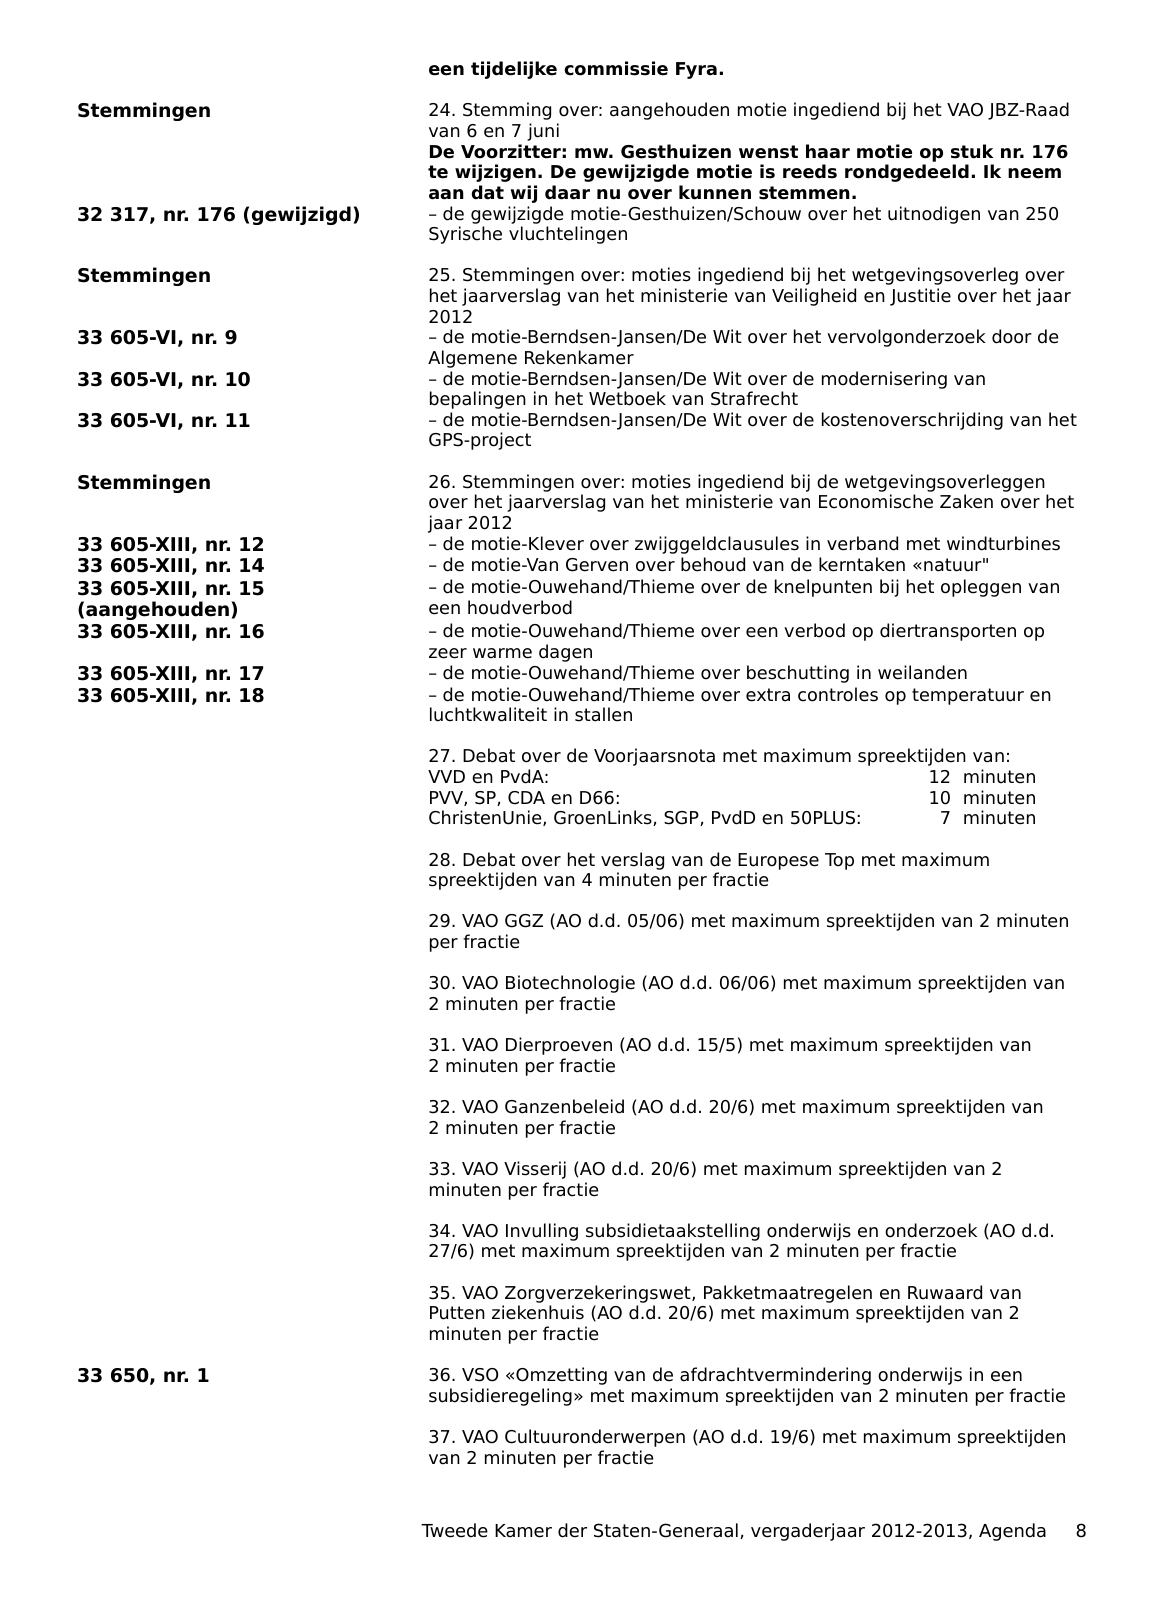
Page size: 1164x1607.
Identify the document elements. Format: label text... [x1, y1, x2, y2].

table_cell [77, 1035, 404, 1076]
table_cell [405, 1262, 422, 1283]
table_cell [405, 685, 422, 726]
table_cell [422, 1076, 1087, 1097]
table_cell [405, 410, 422, 451]
table_cell minuten [957, 788, 1087, 808]
table_cell [77, 911, 404, 953]
table_cell [405, 891, 422, 911]
table_cell [77, 746, 404, 767]
table_cell – de motie-Berndsen-Jansen/De Wit over de modernisering van bepalingen in het Wetboek van Strafrecht [422, 369, 1087, 410]
table_cell [405, 1406, 422, 1427]
table_cell 33 605-XIII, nr. 14 [77, 555, 404, 577]
table_cell [77, 726, 404, 746]
table_cell 37. VAO Cultuuronderwerpen (AO d.d. 19/6) met maximum spreektijden van 2 minuten per fractie [422, 1427, 1087, 1468]
table_cell 33. VAO Visserij (AO d.d. 20/6) met maximum spreektijden van 2 minuten per fractie [422, 1159, 1087, 1200]
table_cell 33 605-XIII, nr. 17 [77, 663, 404, 684]
table_cell [422, 829, 1087, 849]
table_cell [422, 1015, 1087, 1035]
table_cell [405, 726, 422, 746]
table_cell [77, 808, 404, 829]
table_cell – de motie-Ouwehand/Thieme over de knelpunten bij het opleggen van een houdverbod [422, 578, 1087, 621]
table_cell [405, 265, 422, 327]
table_cell 34. VAO Invulling subsidietaakstelling onderwijs en onderzoek (AO d.d. 27/6) met maximum spreektijden van 2 minuten per fractie [422, 1221, 1087, 1262]
table_cell – de motie-Klever over zwijggeldclausules in verband met windturbines [422, 534, 1087, 555]
table_cell [405, 59, 422, 80]
table_cell 28. Debat over het verslag van de Europese Top met maximum spreektijden van 4 minuten per fractie [422, 850, 1087, 891]
table_cell minuten [957, 767, 1087, 788]
table_cell 32 317, nr. 176 (gewijzigd) [77, 204, 404, 245]
table_cell – de motie-Van Gerven over behoud van de kerntaken «natuur" [422, 555, 1087, 577]
table_cell [405, 663, 422, 684]
table_cell [405, 1035, 422, 1076]
table_cell [405, 204, 422, 245]
table_cell 29. VAO GGZ (AO d.d. 05/06) met maximum spreektijden van 2 minuten per fractie [422, 911, 1087, 953]
table_cell [77, 1406, 404, 1427]
table_cell [405, 1427, 422, 1468]
table_cell [422, 953, 1087, 973]
table_cell [77, 142, 404, 203]
table_cell Stemmingen [77, 100, 404, 142]
table_cell 7 [883, 808, 957, 829]
table_cell [405, 472, 422, 533]
table_cell [405, 808, 422, 829]
table_cell [422, 1138, 1087, 1159]
table_cell [77, 1076, 404, 1097]
table_cell [405, 451, 422, 472]
table_cell 33 605-VI, nr. 11 [77, 410, 404, 451]
table_cell [77, 1221, 404, 1262]
table_cell 33 650, nr. 1 [77, 1365, 404, 1406]
table_cell [77, 1200, 404, 1221]
table_cell – de motie-Ouwehand/Thieme over beschutting in weilanden [422, 663, 1087, 684]
table_cell [405, 100, 422, 142]
table_cell [77, 973, 404, 1014]
table_cell een tijdelijke commissie Fyra. [422, 59, 1087, 80]
table_cell [77, 829, 404, 849]
table_cell [422, 1262, 1087, 1283]
table_cell [422, 1345, 1087, 1365]
table_cell minuten [957, 808, 1087, 829]
table_cell [405, 767, 422, 788]
table_cell [405, 953, 422, 973]
table_cell [405, 850, 422, 891]
table_cell ChristenUnie, GroenLinks, SGP, PvdD en 50PLUS: [422, 808, 883, 829]
table_cell Stemmingen [77, 265, 404, 327]
table_cell – de motie-Berndsen-Jansen/De Wit over het vervolgonderzoek door de Algemene Rekenkamer [422, 327, 1087, 368]
table_cell [405, 1283, 422, 1344]
table_cell [405, 534, 422, 555]
table_cell [405, 829, 422, 849]
table_cell 33 605-VI, nr. 9 [77, 327, 404, 368]
table_cell [405, 1076, 422, 1097]
table_cell [405, 1365, 422, 1406]
table_cell [405, 1345, 422, 1365]
table_cell [77, 953, 404, 973]
table_cell – de gewijzigde motie-Gesthuizen/Schouw over het uitnodigen van 250 Syrische vluchtelingen [422, 204, 1087, 245]
table_cell [405, 555, 422, 577]
table_cell [405, 578, 422, 621]
table_cell [405, 973, 422, 1014]
table_cell [405, 327, 422, 368]
table_cell 33 605-XIII, nr. 16 [77, 621, 404, 663]
table_cell [405, 746, 422, 767]
table_cell 12 [883, 767, 957, 788]
table_cell – de motie-Berndsen-Jansen/De Wit over de kostenoverschrijding van het GPS-project [422, 410, 1087, 451]
table_cell 33 605-VI, nr. 10 [77, 369, 404, 410]
table_cell [405, 142, 422, 203]
table_cell [77, 1345, 404, 1365]
table_cell [405, 1200, 422, 1221]
table_cell [77, 788, 404, 808]
table_cell 27. Debat over de Voorjaarsnota met maximum spreektijden van: [422, 746, 1087, 767]
table_cell [77, 1138, 404, 1159]
table_cell 10 [883, 788, 957, 808]
table_cell 25. Stemmingen over: moties ingediend bij het wetgevingsoverleg over het jaarverslag van het ministerie van Veiligheid en Justitie over het jaar 2012 [422, 265, 1087, 327]
table_cell 35. VAO Zorgverzekeringswet, Pakketmaatregelen en Ruwaard van Putten ziekenhuis (AO d.d. 20/6) met maximum spreektijden van 2 minuten per fractie [422, 1283, 1087, 1344]
table_cell [77, 245, 404, 265]
table_cell [422, 891, 1087, 911]
table_cell [422, 451, 1087, 472]
table_cell [77, 59, 404, 80]
table_cell [77, 891, 404, 911]
table_cell Stemmingen [77, 472, 404, 533]
table_cell [77, 451, 404, 472]
table_cell [405, 245, 422, 265]
table_cell [405, 911, 422, 953]
table_cell 36. VSO «Omzetting van de afdrachtvermindering onderwijs in een subsidieregeling» met maximum spreektijden van 2 minuten per fractie [422, 1365, 1087, 1406]
table_cell [405, 80, 422, 100]
table_cell [77, 1283, 404, 1344]
table_cell [405, 1138, 422, 1159]
table_cell 30. VAO Biotechnologie (AO d.d. 06/06) met maximum spreektijden van 2 minuten per fractie [422, 973, 1087, 1014]
table_cell VVD en PvdA: [422, 767, 883, 788]
table_cell PVV, SP, CDA en D66: [422, 788, 883, 808]
table_cell 33 605-XIII, nr. 18 [77, 685, 404, 726]
table_cell – de motie-Ouwehand/Thieme over extra controles op temperatuur en luchtkwaliteit in stallen [422, 685, 1087, 726]
table_cell [77, 1015, 404, 1035]
table_cell [422, 1200, 1087, 1221]
table_cell [422, 1406, 1087, 1427]
table_cell [77, 1262, 404, 1283]
table_cell [422, 80, 1087, 100]
table_cell [405, 1097, 422, 1138]
table_cell [77, 850, 404, 891]
table_cell [405, 1159, 422, 1200]
table_cell 26. Stemmingen over: moties ingediend bij de wetgevingsoverleggen over het jaarverslag van het ministerie van Economische Zaken over het jaar 2012 [422, 472, 1087, 533]
table_cell [405, 369, 422, 410]
table_cell [405, 621, 422, 663]
table_cell De Voorzitter: mw. Gesthuizen wenst haar motie op stuk nr. 176 te wijzigen. De gewijzigde motie is reeds rondgedeeld. Ik neem aan dat wij daar nu over kunnen stemmen. [422, 142, 1087, 203]
table_cell [77, 767, 404, 788]
table_cell 31. VAO Dierproeven (AO d.d. 15/5) met maximum spreektijden van 2 minuten per fractie [422, 1035, 1087, 1076]
table_cell 33 605-XIII, nr. 12 [77, 534, 404, 555]
table_cell [422, 245, 1087, 265]
table_cell – de motie-Ouwehand/Thieme over een verbod op diertransporten op zeer warme dagen [422, 621, 1087, 663]
table_cell [77, 1427, 404, 1468]
table_cell [422, 726, 1087, 746]
table_cell [405, 788, 422, 808]
table_cell 33 605-XIII, nr. 15 (aangehouden) [77, 578, 404, 621]
table_cell [77, 80, 404, 100]
table_cell [77, 1097, 404, 1138]
table_cell [405, 1221, 422, 1262]
table_cell 24. Stemming over: aangehouden motie ingediend bij het VAO JBZ-Raad van 6 en 7 juni [422, 100, 1087, 142]
table_cell [77, 1159, 404, 1200]
table_cell 32. VAO Ganzenbeleid (AO d.d. 20/6) met maximum spreektijden van 2 minuten per fractie [422, 1097, 1087, 1138]
table_cell [405, 1015, 422, 1035]
